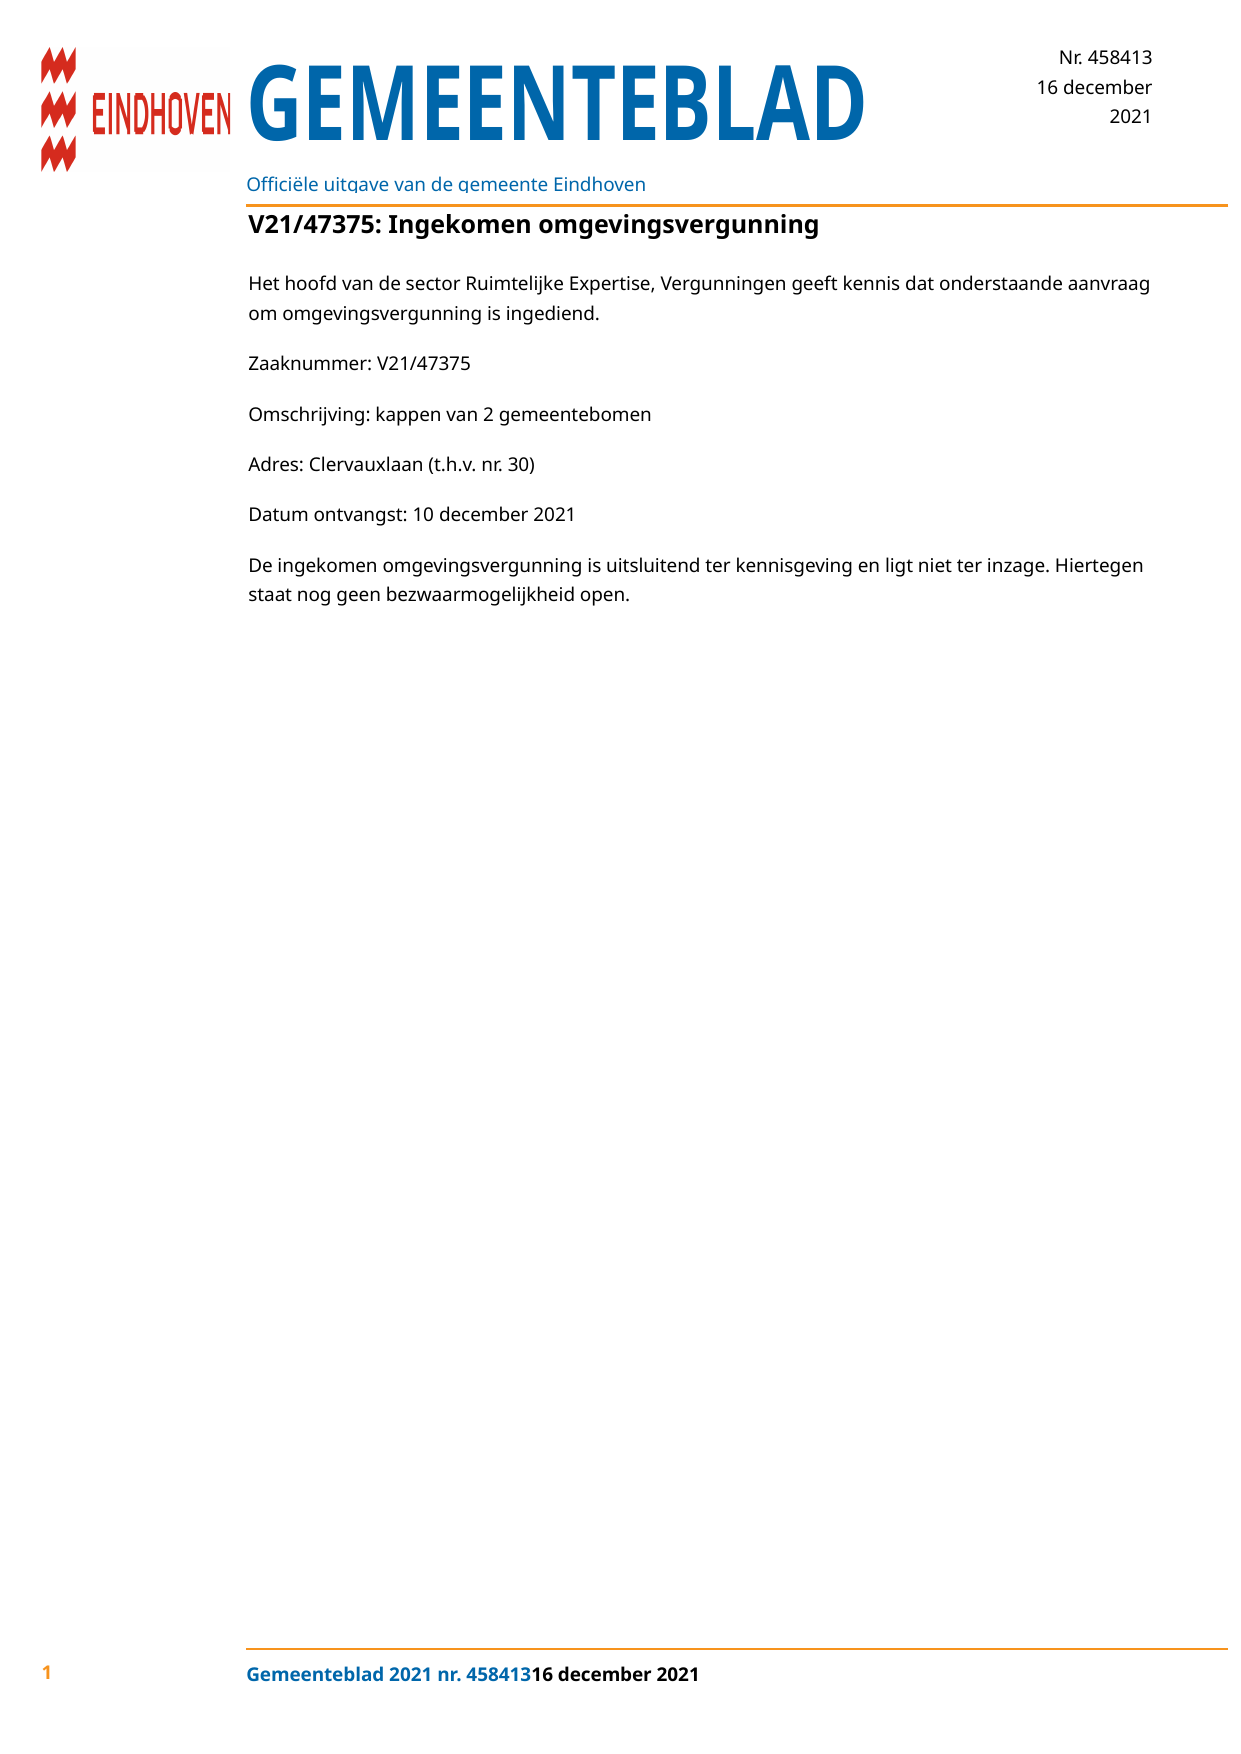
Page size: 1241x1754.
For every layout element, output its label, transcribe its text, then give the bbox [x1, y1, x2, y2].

text Het hoofd van de sector Ruimtelijke Expertise, Vergunningen geeft kennis dat onderstaande aanvraag om omgevingsvergunning is ingediend. [248, 270, 1152, 326]
text V21/47375: Ingekomen omgevingsvergunning [248, 207, 1152, 241]
text Omschrijving: kappen van 2 gemeentebomen [248, 401, 1152, 426]
text De ingekomen omgevingsvergunning is uitsluitend ter kennisgeving en ligt niet ter inzage. Hiertegen staat nog geen bezwaarmogelijkheid open. [248, 552, 1152, 607]
text Zaaknummer: V21/47375 [248, 350, 1152, 376]
text Datum ontvangst: 10 december 2021 [248, 502, 1152, 527]
picture [41, 47, 231, 172]
text Adres: Clervauxlaan (t.h.v. nr. 30) [248, 451, 1152, 477]
